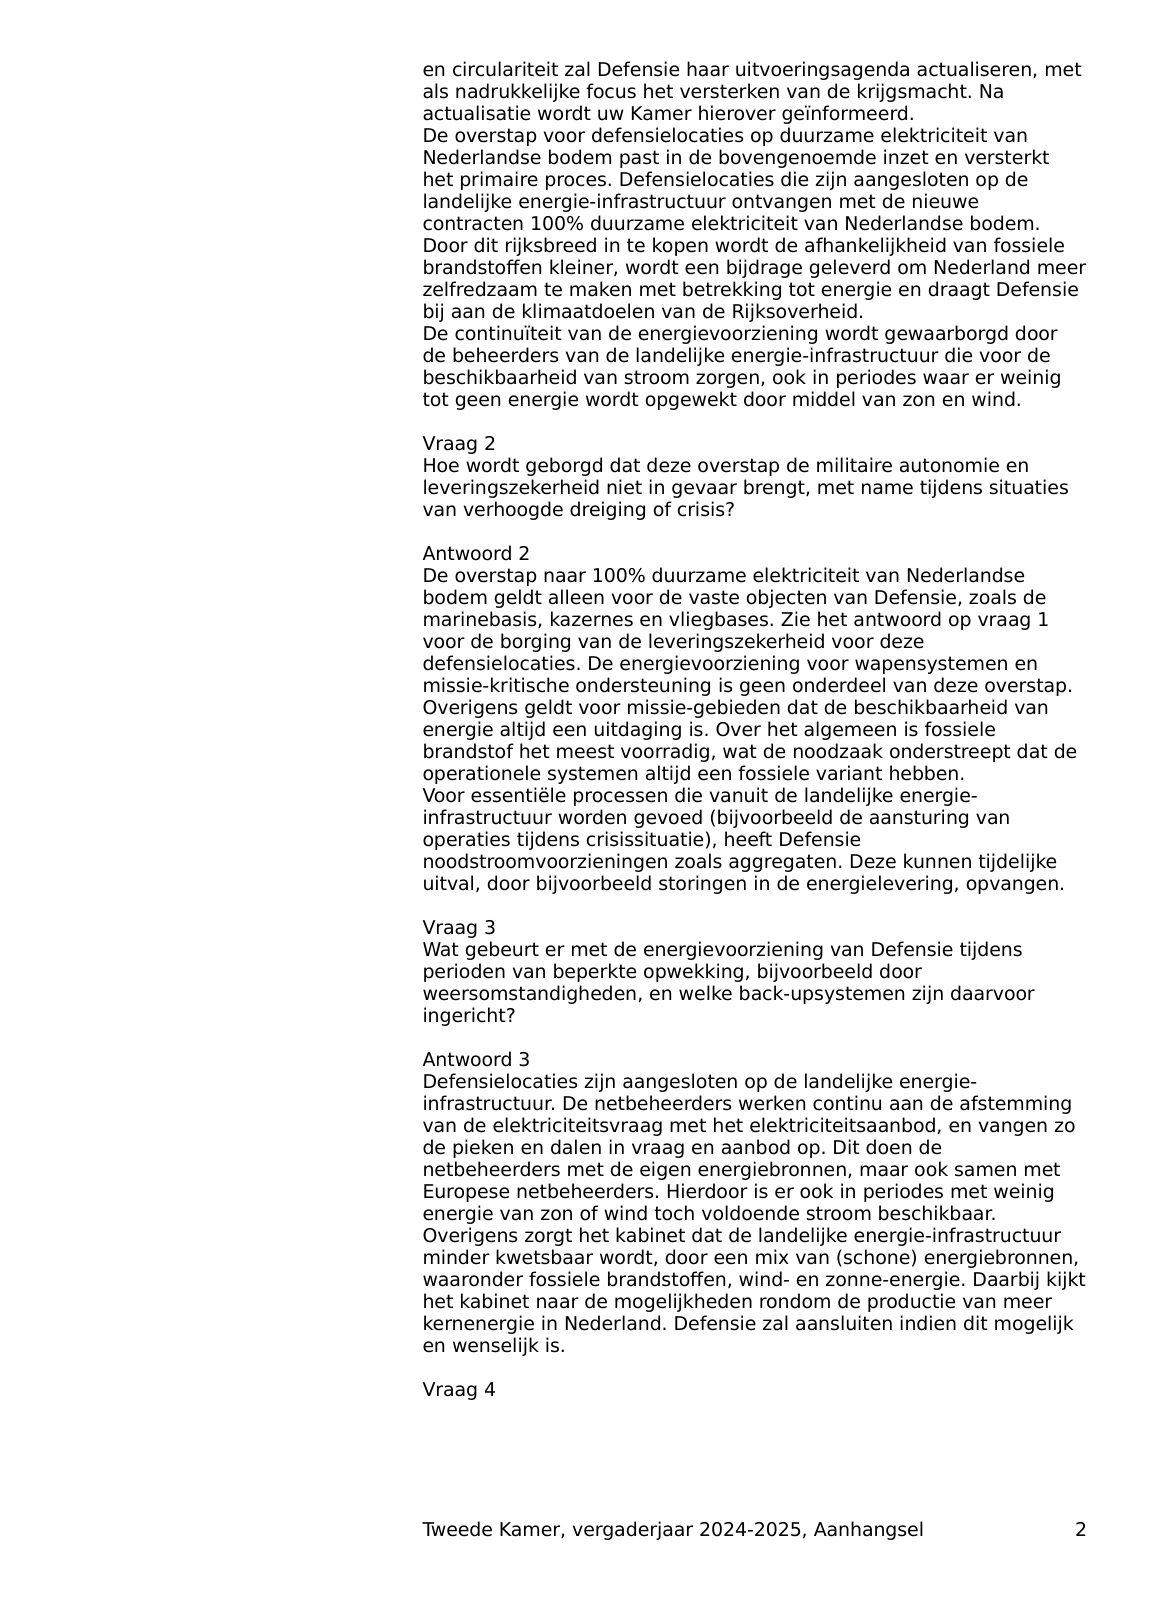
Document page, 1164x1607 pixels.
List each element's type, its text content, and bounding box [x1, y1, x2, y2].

text Vraag 2 [422, 433, 1087, 455]
text De overstap voor defensielocaties op duurzame elektriciteit van Nederlandse bodem past in de bovengenoemde inzet en versterkt het primaire proces. Defensielocaties die zijn aangesloten op de landelijke energie-infrastructuur ontvangen met de nieuwe contracten 100% duurzame elektriciteit van Nederlandse bodem. Door dit rijksbreed in te kopen wordt de afhankelijkheid van fossiele brandstoffen kleiner, wordt een bijdrage geleverd om Nederland meer zelfredzaam te maken met betrekking tot energie en draagt Defensie bij aan de klimaatdoelen van de Rijksoverheid. [422, 125, 1087, 323]
text Antwoord 2 [422, 543, 1087, 565]
text Hoe wordt geborgd dat deze overstap de militaire autonomie en leveringszekerheid niet in gevaar brengt, met name tijdens situaties van verhoogde dreiging of crisis? [422, 455, 1087, 521]
text Vraag 4 [422, 1379, 1087, 1401]
text Wat gebeurt er met de energievoorziening van Defensie tijdens perioden van beperkte opwekking, bijvoorbeeld door weersomstandigheden, en welke back-upsystemen zijn daarvoor ingericht? [422, 939, 1087, 1027]
text De continuïteit van de energievoorziening wordt gewaarborgd door de beheerders van de landelijke energie-infrastructuur die voor de beschikbaarheid van stroom zorgen, ook in periodes waar er weinig tot geen energie wordt opgewekt door middel van zon en wind. [422, 323, 1087, 411]
text Overigens zorgt het kabinet dat de landelijke energie-infrastructuur minder kwetsbaar wordt, door een mix van (schone) energiebronnen, waaronder fossiele brandstoffen, wind- en zonne-energie. Daarbij kijkt het kabinet naar de mogelijkheden rondom de productie van meer kernenergie in Nederland. Defensie zal aansluiten indien dit mogelijk en wenselijk is. [422, 1225, 1087, 1357]
text en circulariteit zal Defensie haar uitvoeringsagenda actualiseren, met als nadrukkelijke focus het versterken van de krijgsmacht. Na actualisatie wordt uw Kamer hierover geïnformeerd. [422, 59, 1087, 125]
text Vraag 3 [422, 917, 1087, 939]
text De overstap naar 100% duurzame elektriciteit van Nederlandse bodem geldt alleen voor de vaste objecten van Defensie, zoals de marinebasis, kazernes en vliegbases. Zie het antwoord op vraag 1 voor de borging van de leveringszekerheid voor deze defensielocaties. De energievoorziening voor wapensystemen en missie-kritische ondersteuning is geen onderdeel van deze overstap. Overigens geldt voor missie-gebieden dat de beschikbaarheid van energie altijd een uitdaging is. Over het algemeen is fossiele brandstof het meest voorradig, wat de noodzaak onderstreept dat de operationele systemen altijd een fossiele variant hebben. [422, 565, 1087, 785]
text Voor essentiële processen die vanuit de landelijke energie-infrastructuur worden gevoed (bijvoorbeeld de aansturing van operaties tijdens crisissituatie), heeft Defensie noodstroomvoorzieningen zoals aggregaten. Deze kunnen tijdelijke uitval, door bijvoorbeeld storingen in de energielevering, opvangen. [422, 785, 1087, 895]
text Antwoord 3 [422, 1049, 1087, 1071]
text Defensielocaties zijn aangesloten op de landelijke energie-infrastructuur. De netbeheerders werken continu aan de afstemming van de elektriciteitsvraag met het elektriciteitsaanbod, en vangen zo de pieken en dalen in vraag en aanbod op. Dit doen de netbeheerders met de eigen energiebronnen, maar ook samen met Europese netbeheerders. Hierdoor is er ook in periodes met weinig energie van zon of wind toch voldoende stroom beschikbaar. [422, 1071, 1087, 1225]
